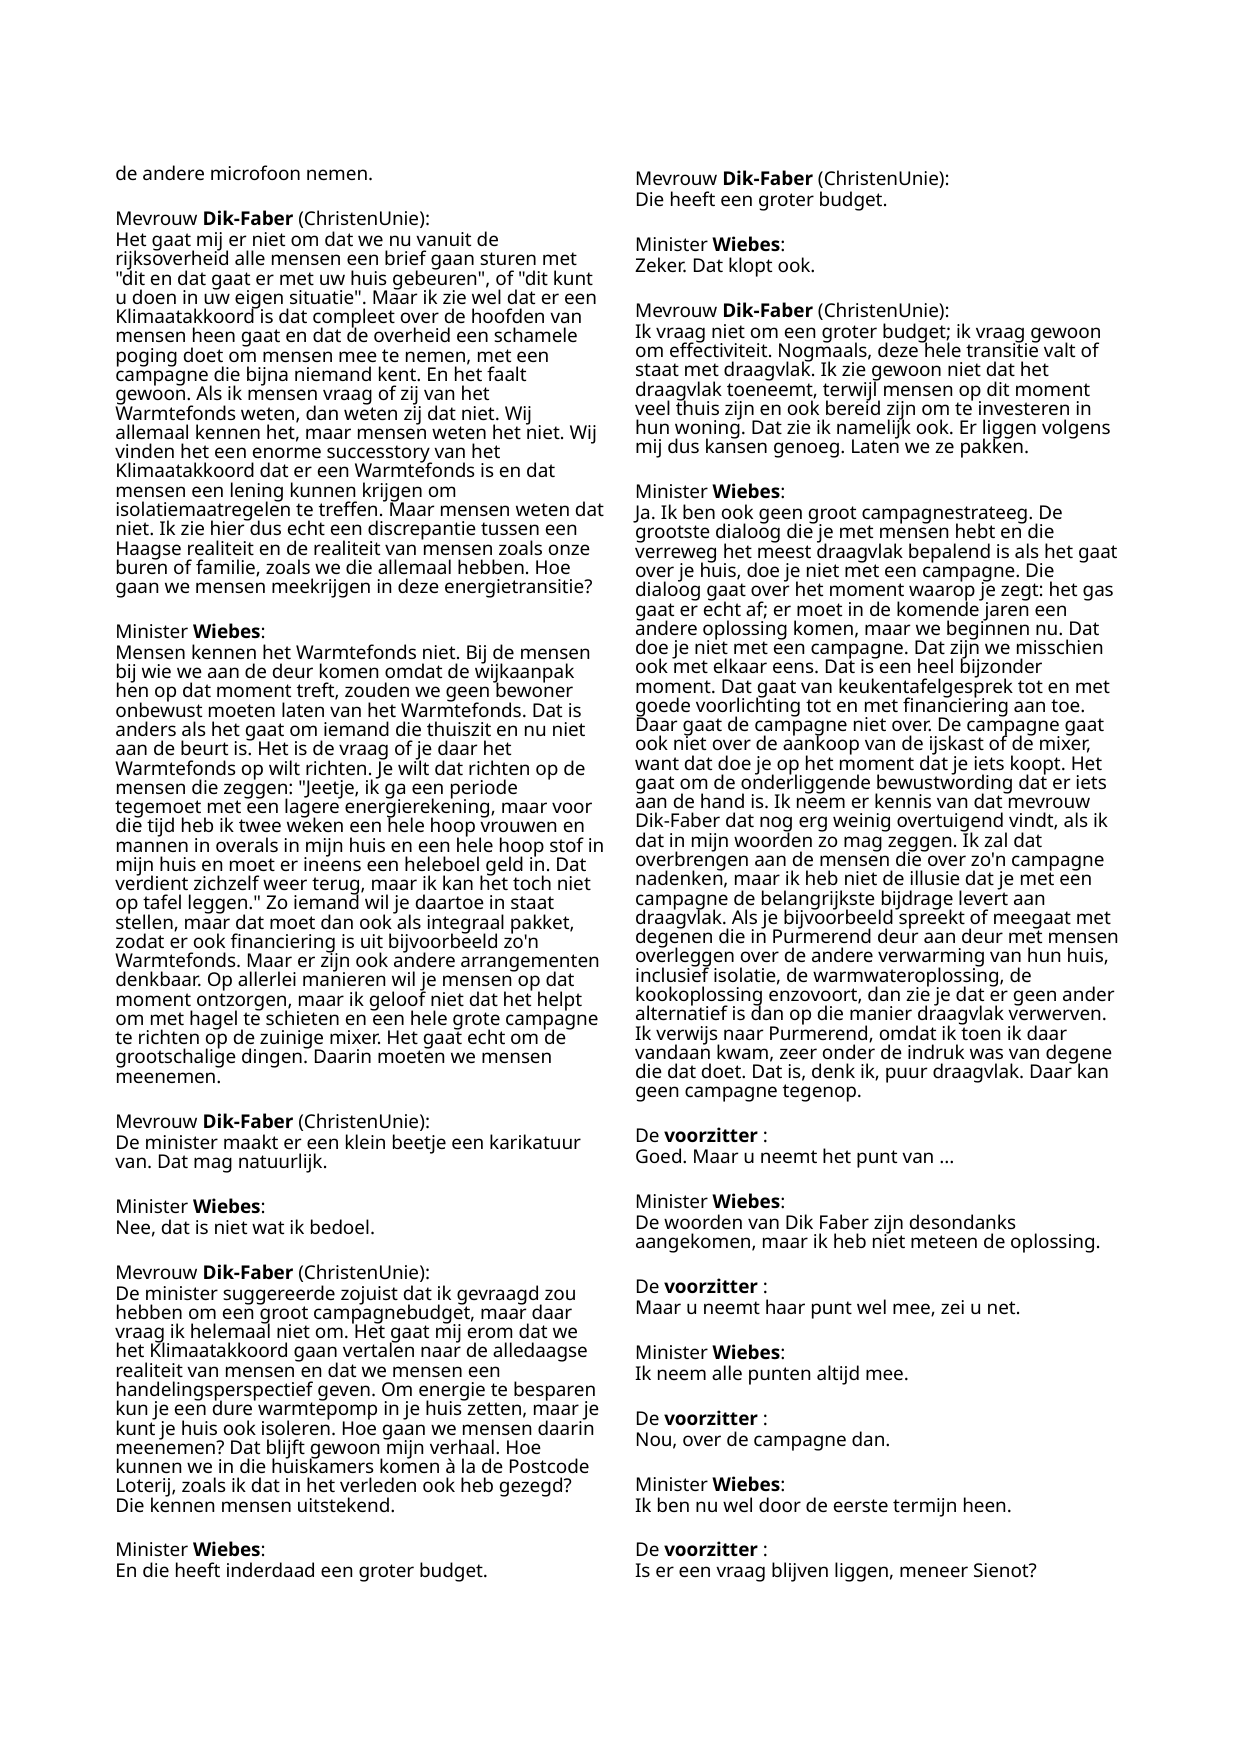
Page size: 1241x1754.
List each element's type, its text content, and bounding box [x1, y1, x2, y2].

text de andere microfoon nemen. [115, 165, 605, 184]
text Ja. Ik ben ook geen groot campagnestrateeg. De grootste dialoog die je met mensen hebt en die verreweg het meest draagvlak bepalend is als het gaat over je huis, doe je niet met een campagne. Die dialoog gaat over het moment waarop je zegt: het gas gaat er echt af; er moet in de komende jaren een andere oplossing komen, maar we beginnen nu. Dat doe je niet met een campagne. Dat zijn we misschien ook met elkaar eens. Dat is een heel bijzonder moment. Dat gaat van keukentafelgesprek tot en met goede voorlichting tot en met financiering aan toe. Daar gaat de campagne niet over. De campagne gaat ook niet over de aankoop van de ijskast of de mixer, want dat doe je op het moment dat je iets koopt. Het gaat om de onderliggende bewustwording dat er iets aan de hand is. Ik neem er kennis van dat mevrouw Dik-Faber dat nog erg weinig overtuigend vindt, als ik dat in mijn woorden zo mag zeggen. Ik zal dat overbrengen aan de mensen die over zo'n campagne nadenken, maar ik heb niet de illusie dat je met een campagne de belangrijkste bijdrage levert aan draagvlak. Als je bijvoorbeeld spreekt of meegaat met degenen die in Purmerend deur aan deur met mensen overleggen over de andere verwarming van hun huis, inclusief isolatie, de warmwateroplossing, de kookoplossing enzovoort, dan zie je dat er geen ander alternatief is dan op die manier draagvlak verwerven. Ik verwijs naar Purmerend, omdat ik toen ik daar vandaan kwam, zeer onder de indruk was van degene die dat doet. Dat is, denk ik, puur draagvlak. Daar kan geen campagne tegenop. [635, 504, 1125, 1102]
text De voorzitter : [635, 1122, 1125, 1148]
text Minister Wiebes: [635, 1339, 1125, 1365]
text De voorzitter : [635, 1273, 1125, 1299]
text Mevrouw Dik-Faber (ChristenUnie): [115, 1259, 605, 1284]
text Ik ben nu wel door de eerste termijn heen. [635, 1497, 1125, 1516]
text Minister Wiebes: [115, 1537, 605, 1562]
text De voorzitter : [635, 1537, 1125, 1562]
text Zeker. Dat klopt ook. [635, 257, 1125, 276]
text Minister Wiebes: [635, 1471, 1125, 1497]
text Het gaat mij er niet om dat we nu vanuit de rijksoverheid alle mensen een brief gaan sturen met "dit en dat gaat er met uw huis gebeuren", of "dit kunt u doen in uw eigen situatie". Maar ik zie wel dat er een Klimaatakkoord is dat compleet over de hoofden van mensen heen gaat en dat de overheid een schamele poging doet om mensen mee te nemen, met een campagne die bijna niemand kent. En het faalt gewoon. Als ik mensen vraag of zij van het Warmtefonds weten, dan weten zij dat niet. Wij allemaal kennen het, maar mensen weten het niet. Wij vinden het een enorme successtory van het Klimaatakkoord dat er een Warmtefonds is en dat mensen een lening kunnen krijgen om isolatiemaatregelen te treffen. Maar mensen weten dat niet. Ik zie hier dus echt een discrepantie tussen een Haagse realiteit en de realiteit van mensen zoals onze buren of familie, zoals we die allemaal hebben. Hoe gaan we mensen meekrijgen in deze energietransitie? [115, 231, 605, 597]
text Minister Wiebes: [635, 231, 1125, 257]
text De minister maakt er een klein beetje een karikatuur van. Dat mag natuurlijk. [115, 1134, 605, 1172]
text Minister Wiebes: [115, 618, 605, 644]
text Nou, over de campagne dan. [635, 1431, 1125, 1450]
text Ik neem alle punten altijd mee. [635, 1365, 1125, 1384]
text De voorzitter : [635, 1405, 1125, 1431]
text Ik vraag niet om een groter budget; ik vraag gewoon om effectiviteit. Nogmaals, deze hele transitie valt of staat met draagvlak. Ik zie gewoon niet dat het draagvlak toeneemt, terwijl mensen op dit moment veel thuis zijn en ook bereid zijn om te investeren in hun woning. Dat zie ik namelijk ook. Er liggen volgens mij dus kansen genoeg. Laten we ze pakken. [635, 323, 1125, 458]
text Mensen kennen het Warmtefonds niet. Bij de mensen bij wie we aan de deur komen omdat de wijkaanpak hen op dat moment treft, zouden we geen bewoner onbewust moeten laten van het Warmtefonds. Dat is anders als het gaat om iemand die thuiszit en nu niet aan de beurt is. Het is de vraag of je daar het Warmtefonds op wilt richten. Je wilt dat richten op de mensen die zeggen: "Jeetje, ik ga een periode tegemoet met een lagere energierekening, maar voor die tijd heb ik twee weken een hele hoop vrouwen en mannen in overals in mijn huis en een hele hoop stof in mijn huis en moet er ineens een heleboel geld in. Dat verdient zichzelf weer terug, maar ik kan het toch niet op tafel leggen." Zo iemand wil je daartoe in staat stellen, maar dat moet dan ook als integraal pakket, zodat er ook financiering is uit bijvoorbeeld zo'n Warmtefonds. Maar er zijn ook andere arrangementen denkbaar. Op allerlei manieren wil je mensen op dat moment ontzorgen, maar ik geloof niet dat het helpt om met hagel te schieten en een hele grote campagne te richten op de zuinige mixer. Het gaat echt om de grootschalige dingen. Daarin moeten we mensen meenemen. [115, 644, 605, 1087]
text Die heeft een groter budget. [635, 191, 1125, 210]
text Mevrouw Dik-Faber (ChristenUnie): [635, 297, 1125, 323]
text Nee, dat is niet wat ik bedoel. [115, 1219, 605, 1238]
text Maar u neemt haar punt wel mee, zei u net. [635, 1299, 1125, 1318]
text Mevrouw Dik-Faber (ChristenUnie): [115, 205, 605, 231]
text Minister Wiebes: [635, 1188, 1125, 1214]
text Is er een vraag blijven liggen, meneer Sienot? [635, 1562, 1125, 1582]
text En die heeft inderdaad een groter budget. [115, 1562, 605, 1582]
text Mevrouw Dik-Faber (ChristenUnie): [635, 165, 1125, 191]
text Minister Wiebes: [115, 1193, 605, 1219]
text Goed. Maar u neemt het punt van ... [635, 1148, 1125, 1167]
text Mevrouw Dik-Faber (ChristenUnie): [115, 1108, 605, 1134]
text De minister suggereerde zojuist dat ik gevraagd zou hebben om een groot campagnebudget, maar daar vraag ik helemaal niet om. Het gaat mij erom dat we het Klimaatakkoord gaan vertalen naar de alledaagse realiteit van mensen en dat we mensen een handelingsperspectief geven. Om energie te besparen kun je een dure warmtepomp in je huis zetten, maar je kunt je huis ook isoleren. Hoe gaan we mensen daarin meenemen? Dat blijft gewoon mijn verhaal. Hoe kunnen we in die huiskamers komen à la de Postcode Loterij, zoals ik dat in het verleden ook heb gezegd? Die kennen mensen uitstekend. [115, 1284, 605, 1516]
text De woorden van Dik Faber zijn desondanks aangekomen, maar ik heb niet meteen de oplossing. [635, 1214, 1125, 1252]
text Minister Wiebes: [635, 478, 1125, 504]
